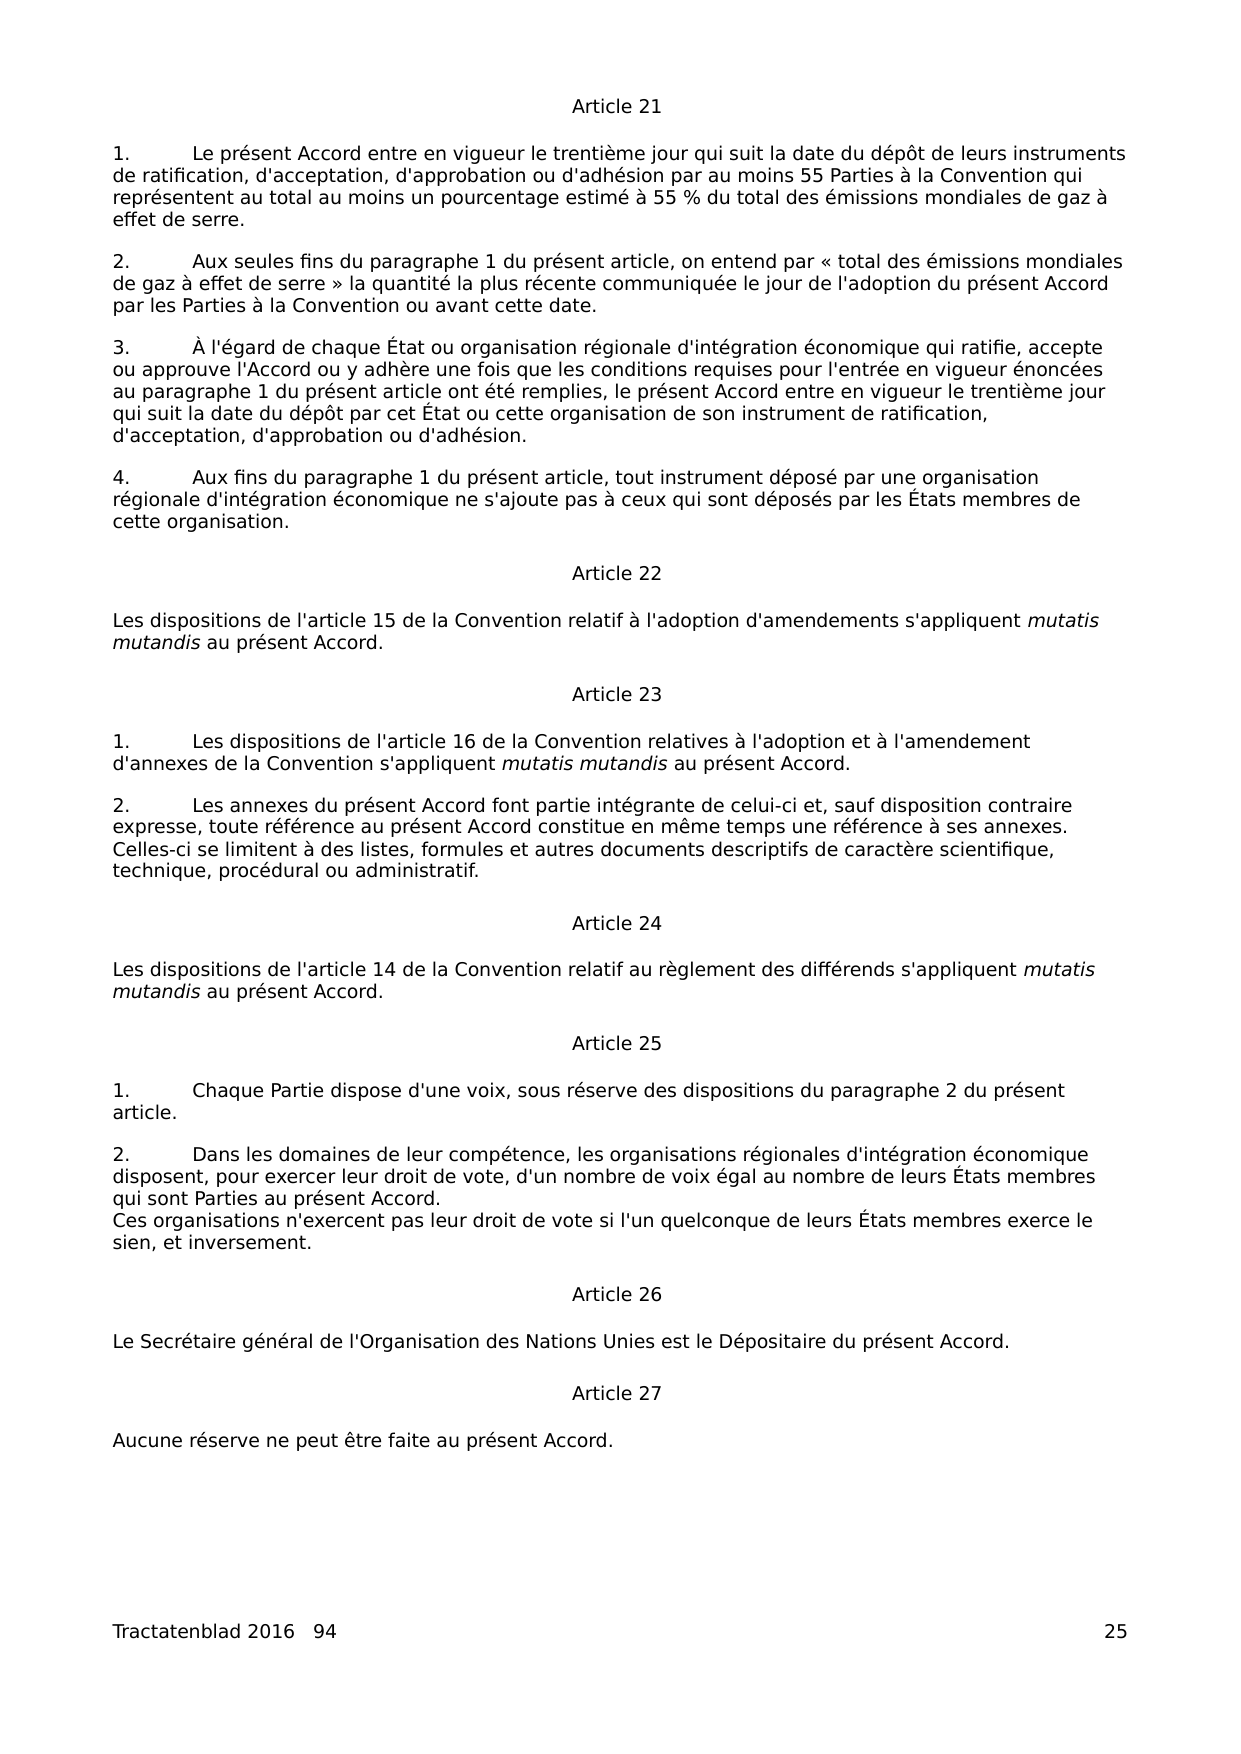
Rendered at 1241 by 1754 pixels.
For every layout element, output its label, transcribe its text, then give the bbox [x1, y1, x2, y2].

text Les dispositions de l'article 14 de la Convention relatif au règlement des différends s'appliquent mutatis mutandis au présent Accord. [112, 959, 1128, 1003]
subtitle Article 25 [112, 1033, 1128, 1055]
text 2. Les annexes du présent Accord font partie intégrante de celui-ci et, sauf disposition contraire expresse, toute référence au présent Accord constitue en même temps une référence à ses annexes. Celles-ci se limitent à des listes, formules et autres documents descriptifs de caractère scientifique, technique, procédural ou administratif. [112, 794, 1128, 882]
text 3. À l'égard de chaque État ou organisation régionale d'intégration économique qui ratifie, accepte ou approuve l'Accord ou y adhère une fois que les conditions requises pour l'entrée en vigueur énoncées au paragraphe 1 du présent article ont été remplies, le présent Accord entre en vigueur le trentième jour qui suit la date du dépôt par cet État ou cette organisation de son instrument de ratification, d'acceptation, d'approbation ou d'adhésion. [112, 337, 1128, 447]
subtitle Article 23 [112, 683, 1128, 706]
text 4. Aux fins du paragraphe 1 du présent article, tout instrument déposé par une organisation régionale d'intégration économique ne s'ajoute pas à ceux qui sont déposés par les États membres de cette organisation. [112, 467, 1128, 533]
text Aucune réserve ne peut être faite au présent Accord. [112, 1430, 1128, 1452]
text 1. Les dispositions de l'article 16 de la Convention relatives à l'adoption et à l'amendement d'annexes de la Convention s'appliquent mutatis mutandis au présent Accord. [112, 731, 1128, 774]
text Le Secrétaire général de l'Organisation des Nations Unies est le Dépositaire du présent Accord. [112, 1331, 1128, 1353]
text Ces organisations n'exercent pas leur droit de vote si l'un quelconque de leurs États membres exerce le sien, et inversement. [112, 1210, 1128, 1254]
subtitle Article 21 [112, 96, 1128, 118]
subtitle Article 26 [112, 1284, 1128, 1306]
text 2. Aux seules fins du paragraphe 1 du présent article, on entend par « total des émissions mondiales de gaz à effet de serre » la quantité la plus récente communiquée le jour de l'adoption du présent Accord par les Parties à la Convention ou avant cette date. [112, 251, 1128, 317]
subtitle Article 24 [112, 912, 1128, 934]
text 1. Le présent Accord entre en vigueur le trentième jour qui suit la date du dépôt de leurs instruments de ratification, d'acceptation, d'approbation ou d'adhésion par au moins 55 Parties à la Convention qui représentent au total au moins un pourcentage estimé à 55 % du total des émissions mondiales de gaz à effet de serre. [112, 143, 1128, 231]
text Les dispositions de l'article 15 de la Convention relatif à l'adoption d'amendements s'appliquent mutatis mutandis au présent Accord. [112, 609, 1128, 653]
text 2. Dans les domaines de leur compétence, les organisations régionales d'intégration économique disposent, pour exercer leur droit de vote, d'un nombre de voix égal au nombre de leurs États membres qui sont Parties au présent Accord. [112, 1144, 1128, 1210]
subtitle Article 22 [112, 563, 1128, 584]
subtitle Article 27 [112, 1383, 1128, 1405]
text 1. Chaque Partie dispose d'une voix, sous réserve des dispositions du paragraphe 2 du présent article. [112, 1080, 1128, 1124]
